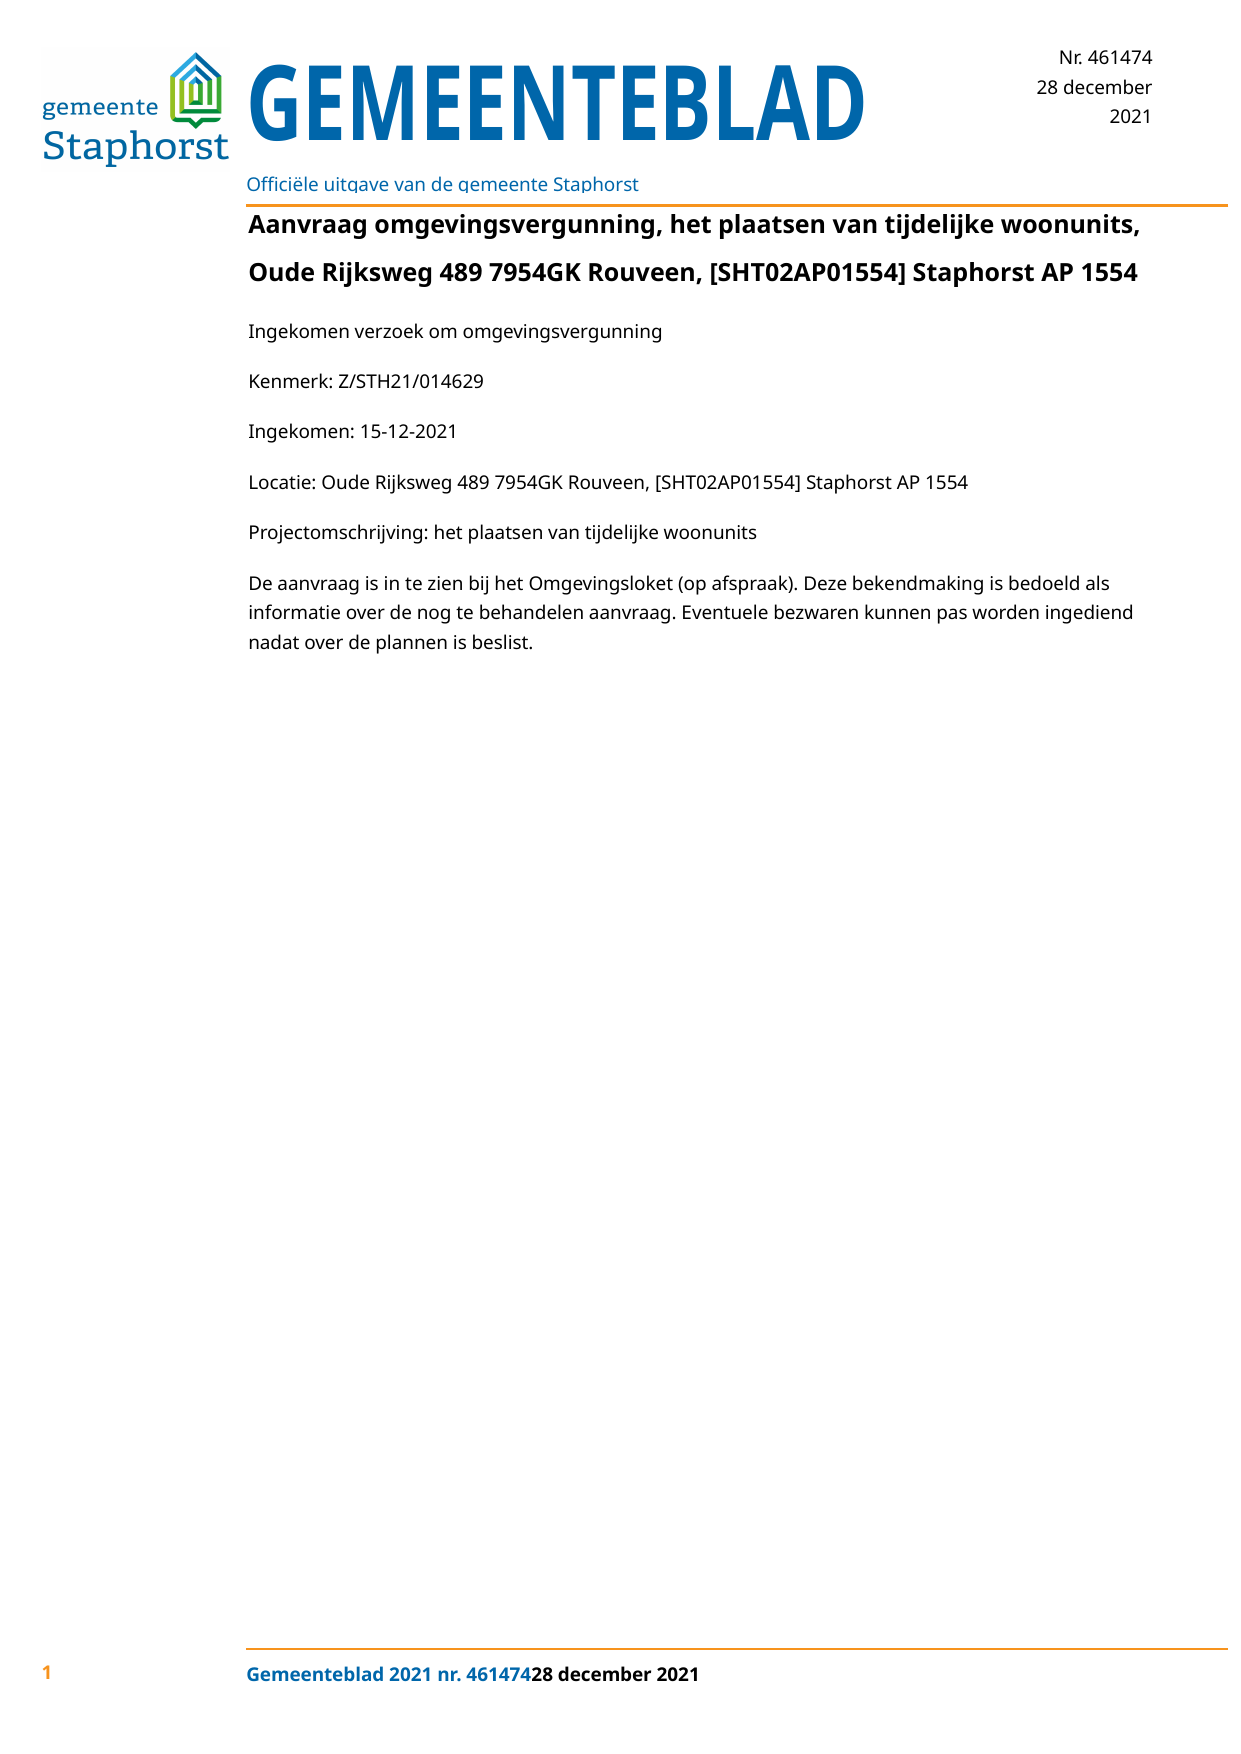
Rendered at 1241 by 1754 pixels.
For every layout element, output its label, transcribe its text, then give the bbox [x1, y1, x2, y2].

picture [41, 47, 231, 172]
text Locatie: Oude Rijksweg 489 7954GK Rouveen, [SHT02AP01554] Staphorst AP 1554 [248, 469, 1152, 495]
text Kenmerk: Z/STH21/014629 [248, 368, 1152, 394]
text De aanvraag is in te zien bij het Omgevingsloket (op afspraak). Deze bekendmaking is bedoeld als informatie over de nog te behandelen aanvraag. Eventuele bezwaren kunnen pas worden ingediend nadat over de plannen is beslist. [248, 570, 1152, 655]
text Ingekomen verzoek om omgevingsvergunning [248, 318, 1152, 344]
text Projectomschrijving: het plaatsen van tijdelijke woonunits [248, 519, 1152, 545]
text Aanvraag omgevingsvergunning, het plaatsen van tijdelijke woonunits, Oude Rijksweg 489 7954GK Rouveen, [SHT02AP01554] Staphorst AP 1554 [248, 207, 1152, 288]
text Ingekomen: 15-12-2021 [248, 419, 1152, 444]
